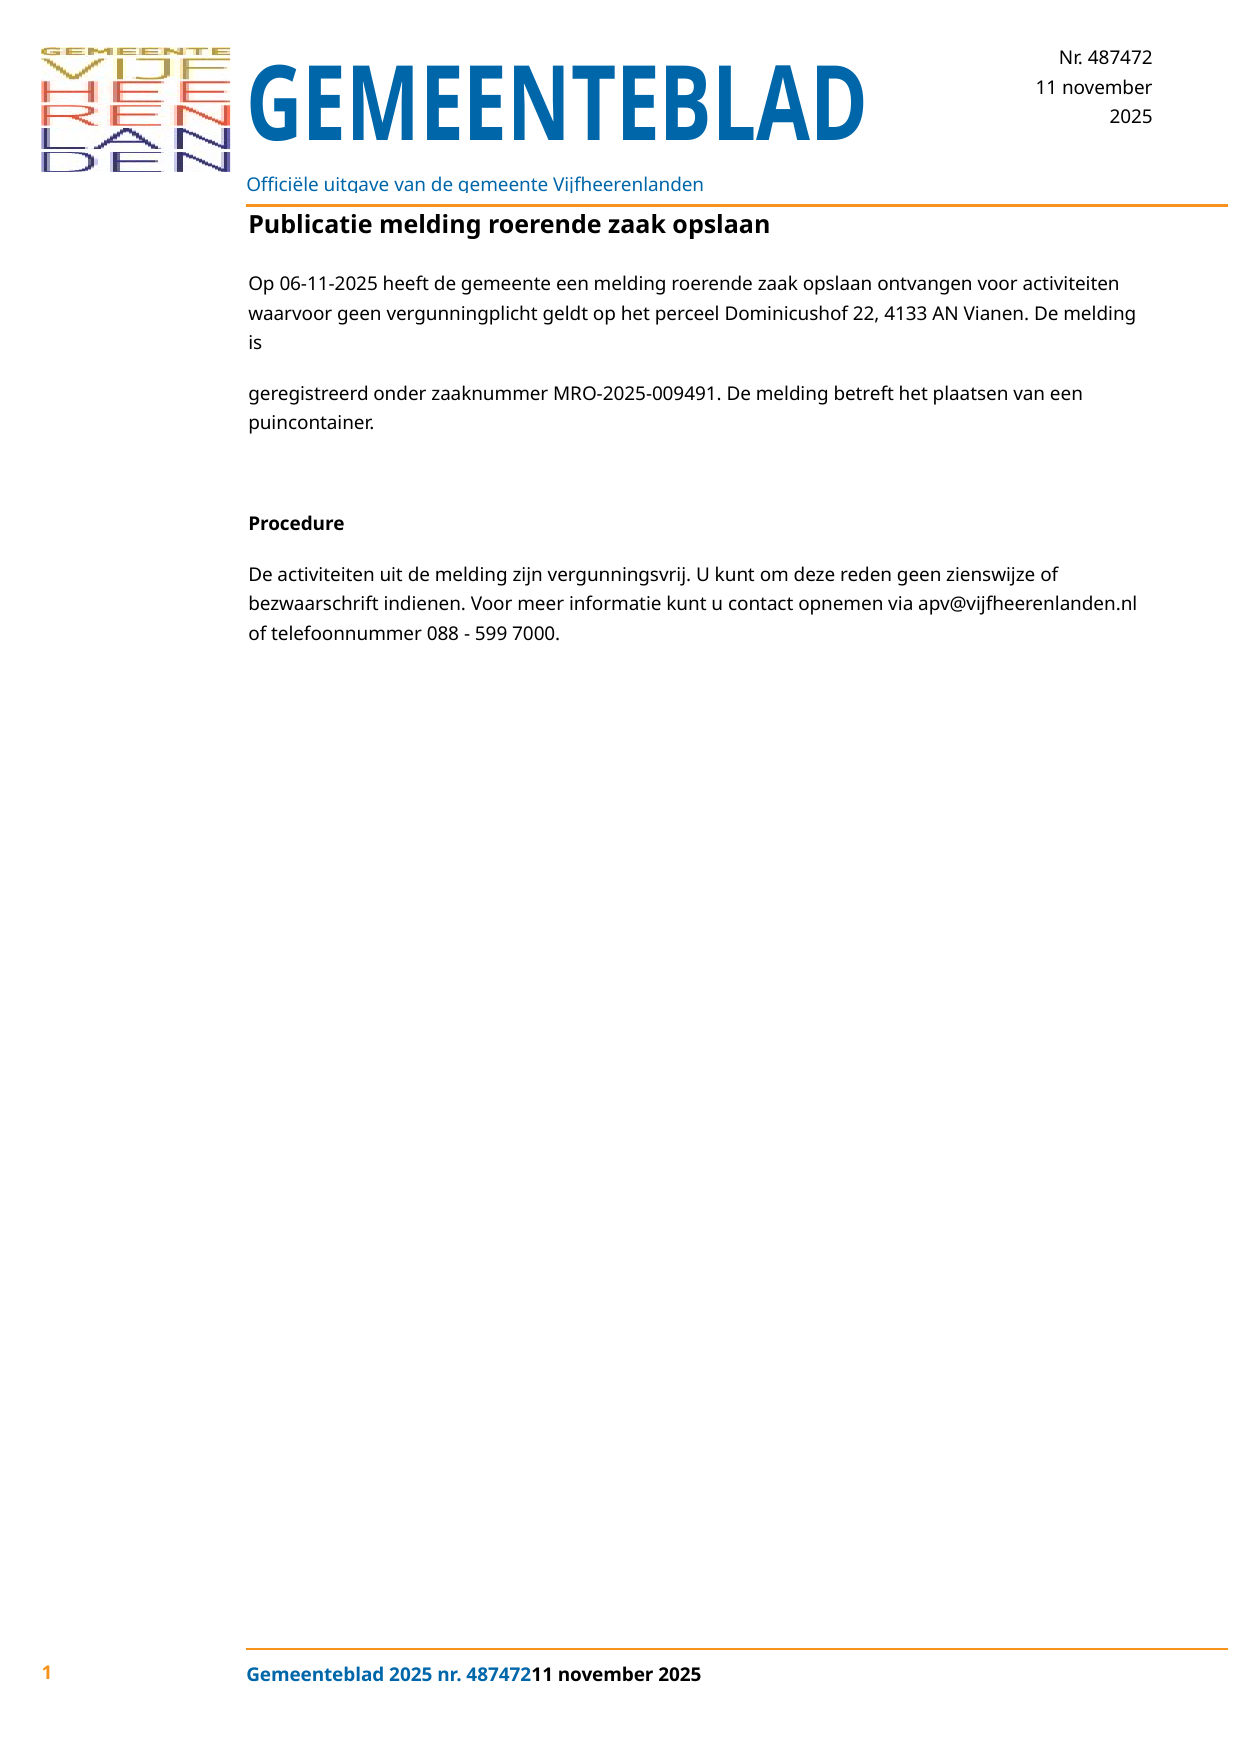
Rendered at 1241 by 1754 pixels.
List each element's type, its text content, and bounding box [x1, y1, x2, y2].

text geregistreerd onder zaaknummer MRO-2025-009491. De melding betreft het plaatsen van een puincontainer. [248, 380, 1152, 435]
text Procedure [248, 510, 1152, 536]
text Publicatie melding roerende zaak opslaan [248, 207, 1152, 241]
text Op 06-11-2025 heeft de gemeente een melding roerende zaak opslaan ontvangen voor activiteiten waarvoor geen vergunningplicht geldt op het perceel Dominicushof 22, 4133 AN Vianen. De melding is [248, 270, 1152, 355]
text De activiteiten uit de melding zijn vergunningsvrij. U kunt om deze reden geen zienswijze of bezwaarschrift indienen. Voor meer informatie kunt u contact opnemen via apv@vijfheerenlanden.nl of telefoonnummer 088 - 599 7000. [248, 561, 1152, 646]
picture [41, 47, 231, 172]
